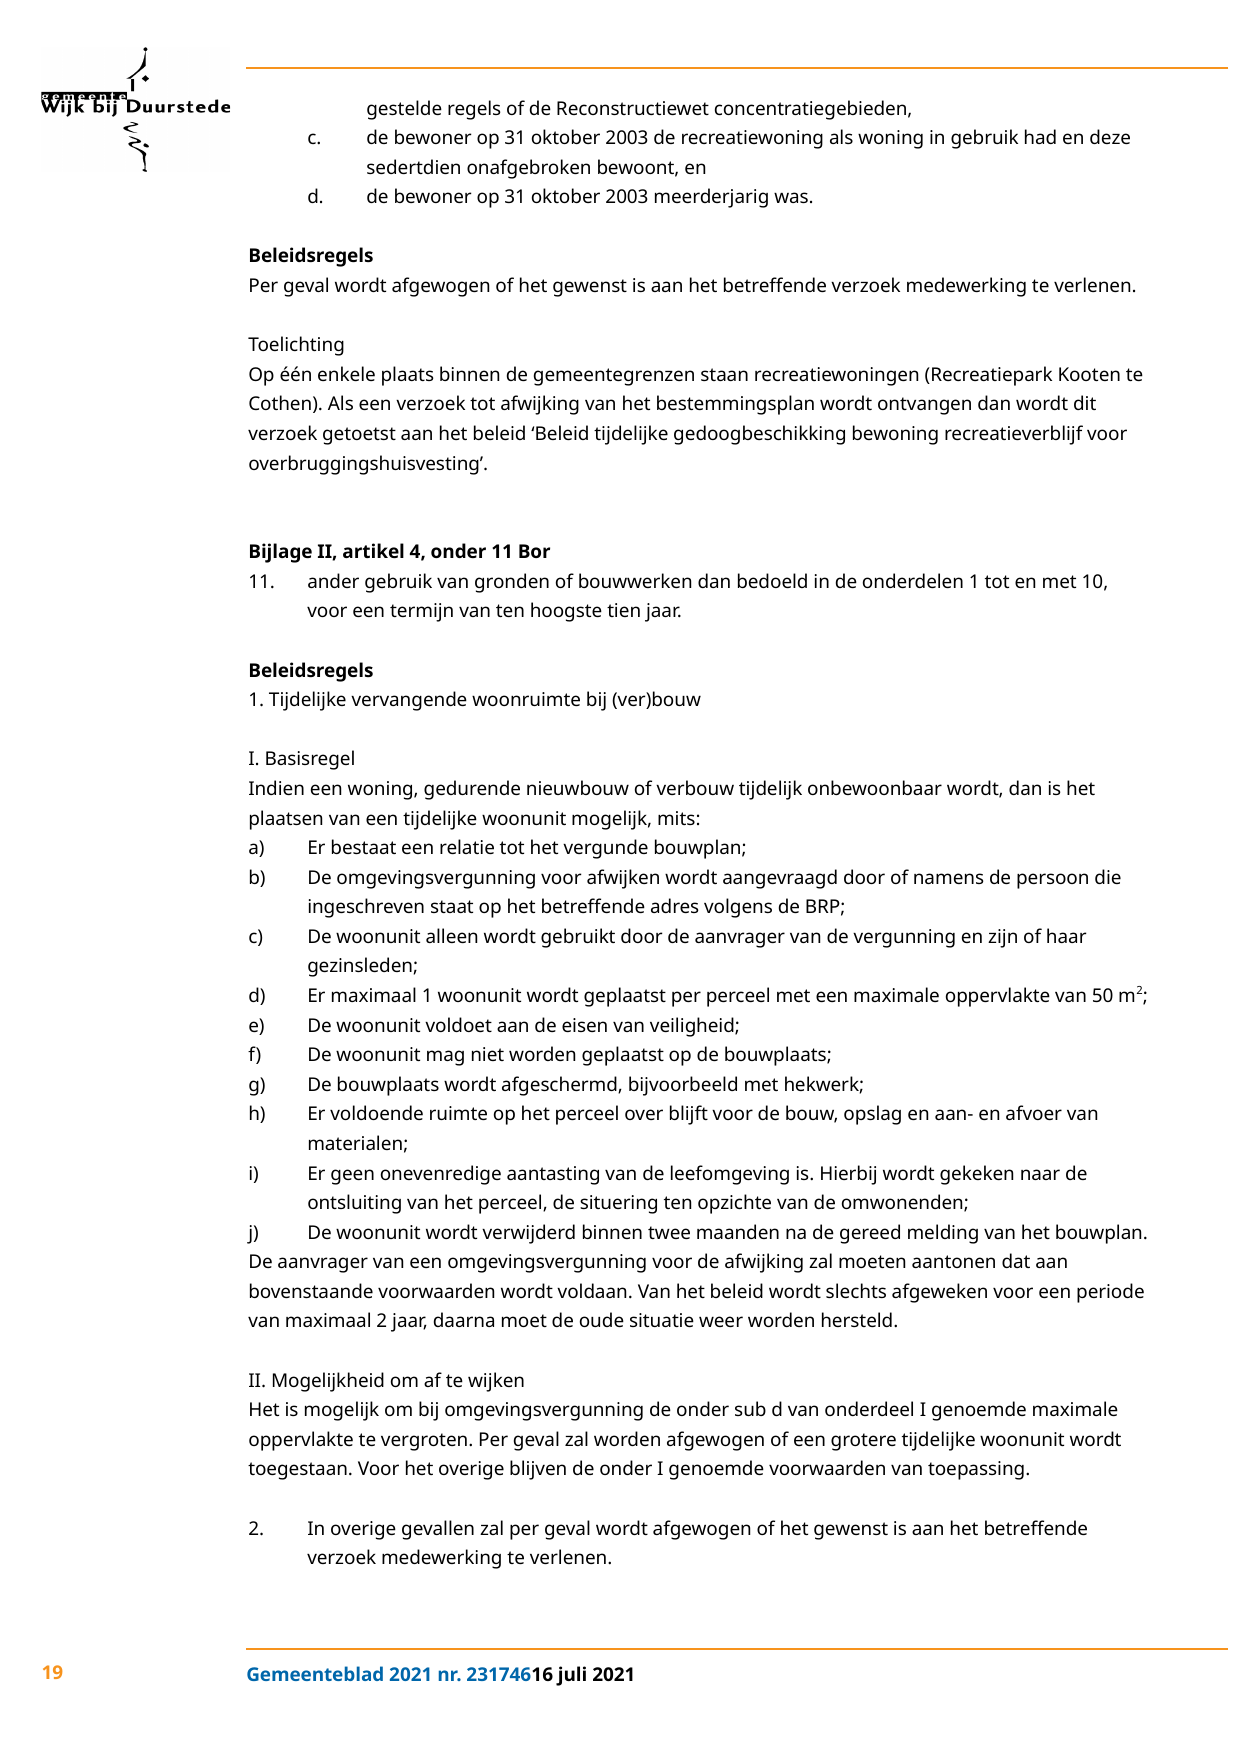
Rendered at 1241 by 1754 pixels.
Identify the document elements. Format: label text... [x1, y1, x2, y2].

text Beleidsregels [248, 243, 1152, 268]
list De woonunit mag niet worden geplaatst op de bouwplaats; [248, 1041, 1152, 1067]
text Per geval wordt afgewogen of het gewenst is aan het betreffende verzoek medewerking te verlenen. [248, 272, 1152, 298]
text 1. Tijdelijke vervangende woonruimte bij (ver)bouw [248, 686, 1152, 712]
list Er voldoende ruimte op het perceel over blijft voor de bouw, opslag en aan- en afvoer van materialen; [248, 1101, 1152, 1156]
text Beleidsregels [248, 657, 1152, 683]
list De woonunit voldoet aan de eisen van veiligheid; [248, 1012, 1152, 1038]
text Het is mogelijk om bij omgevingsvergunning de onder sub d van onderdeel I genoemde maximale oppervlakte te vergroten. Per geval zal worden afgewogen of een grotere tijdelijke woonunit wordt toegestaan. Voor het overige blijven de onder I genoemde voorwaarden van toepassing. [248, 1396, 1152, 1481]
text Toelichting [248, 331, 1152, 357]
list Er bestaat een relatie tot het vergunde bouwplan; [248, 834, 1152, 860]
text I. Basisregel [248, 746, 1152, 771]
text Bijlage II, artikel 4, onder 11 Bor [248, 538, 1152, 564]
list De woonunit wordt verwijderd binnen twee maanden na de gereed melding van het bouwplan. [248, 1219, 1152, 1245]
list De omgevingsvergunning voor afwijken wordt aangevraagd door of namens de persoon die ingeschreven staat op het betreffende adres volgens de BRP; [248, 864, 1152, 919]
text De aanvrager van een omgevingsvergunning voor de afwijking zal moeten aantonen dat aan bovenstaande voorwaarden wordt voldaan. Van het beleid wordt slechts afgeweken voor een periode van maximaal 2 jaar, daarna moet de oude situatie weer worden hersteld. [248, 1248, 1152, 1333]
list ander gebruik van gronden of bouwwerken dan bedoeld in de onderdelen 1 tot en met 10, voor een termijn van ten hoogste tien jaar. [248, 568, 1152, 623]
list Er maximaal 1 woonunit wordt geplaatst per perceel met een maximale oppervlakte van 50 m2; [248, 982, 1152, 1008]
list de bewoner op 31 oktober 2003 de recreatiewoning als woning in gebruik had en deze sedertdien onafgebroken bewoont, en [307, 124, 1152, 180]
list de bewoner op 31 oktober 2003 meerderjarig was. [307, 183, 1152, 209]
text Op één enkele plaats binnen de gemeentegrenzen staan recreatiewoningen (Recreatiepark Kooten te Cothen). Als een verzoek tot afwijking van het bestemmingsplan wordt ontvangen dan wordt dit verzoek getoetst aan het beleid ‘Beleid tijdelijke gedoogbeschikking bewoning recreatieverblijf voor overbruggingshuisvesting’. [248, 361, 1152, 476]
list De woonunit alleen wordt gebruikt door de aanvrager van de vergunning en zijn of haar gezinsleden; [248, 923, 1152, 978]
list gestelde regels of de Reconstructiewet concentratiegebieden, [307, 95, 1152, 121]
picture [41, 47, 231, 172]
text II. Mogelijkheid om af te wijken [248, 1367, 1152, 1393]
list Er geen onevenredige aantasting van de leefomgeving is. Hierbij wordt gekeken naar de ontsluiting van het perceel, de situering ten opzichte van de omwonenden; [248, 1160, 1152, 1215]
list In overige gevallen zal per geval wordt afgewogen of het gewenst is aan het betreffende verzoek medewerking te verlenen. [248, 1515, 1152, 1570]
text Indien een woning, gedurende nieuwbouw of verbouw tijdelijk onbewoonbaar wordt, dan is het plaatsen van een tijdelijke woonunit mogelijk, mits: [248, 775, 1152, 831]
list De bouwplaats wordt afgeschermd, bijvoorbeeld met hekwerk; [248, 1071, 1152, 1097]
